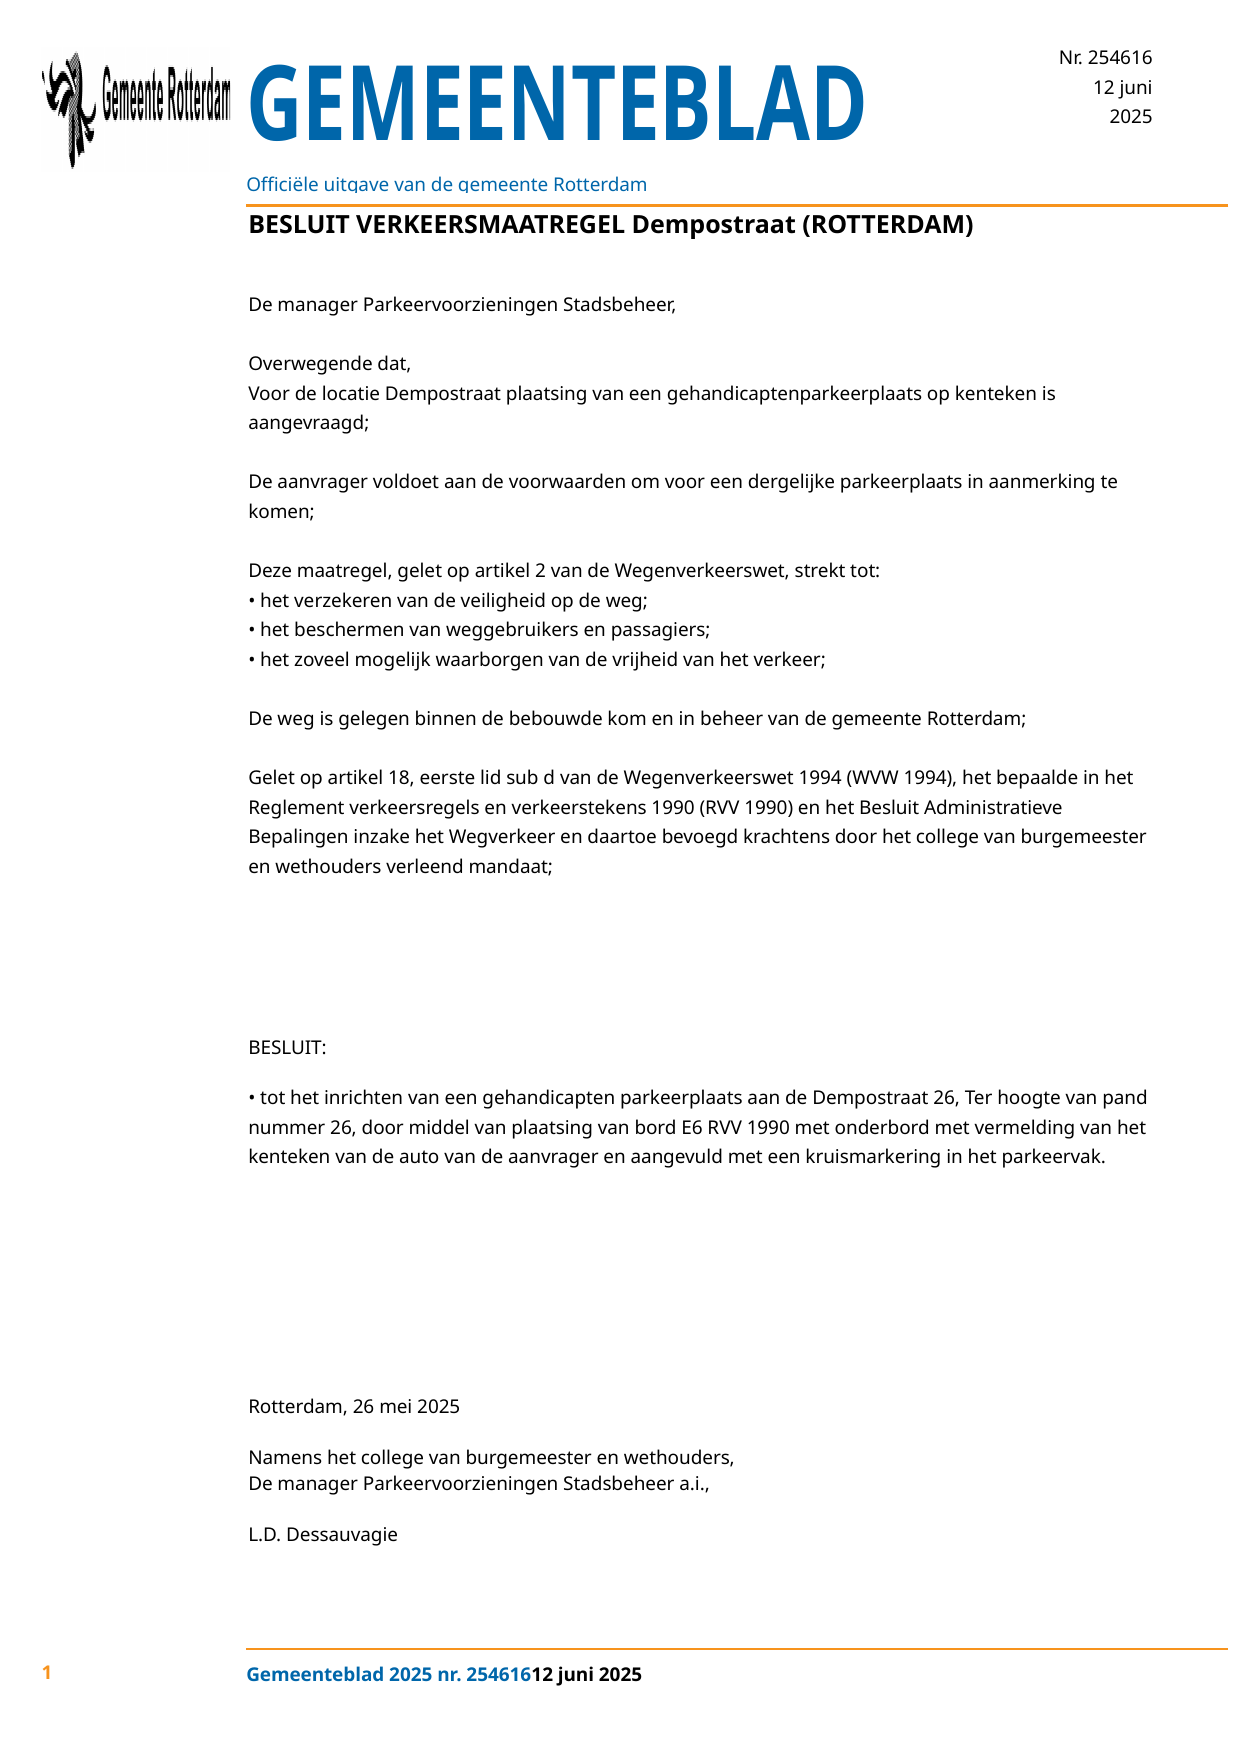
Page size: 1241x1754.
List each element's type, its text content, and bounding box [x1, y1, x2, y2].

text Rotterdam, 26 mei 2025 [248, 1393, 1152, 1419]
text Gelet op artikel 18, eerste lid sub d van de Wegenverkeerswet 1994 (WVW 1994), het bepaalde in het Reglement verkeersregels en verkeerstekens 1990 (RVV 1990) en het Besluit Administratieve Bepalingen inzake het Wegverkeer en daartoe bevoegd krachtens door het college van burgemeester en wethouders verleend mandaat; [248, 764, 1152, 879]
text Voor de locatie Dempostraat plaatsing van een gehandicaptenparkeerplaats op kenteken is aangevraagd; [248, 380, 1152, 435]
text • het beschermen van weggebruikers en passagiers; [248, 616, 1152, 642]
text De aanvrager voldoet aan de voorwaarden om voor een dergelijke parkeerplaats in aanmerking te komen; [248, 468, 1152, 524]
text De manager Parkeervoorzieningen Stadsbeheer, [248, 291, 1152, 317]
picture [41, 47, 231, 172]
text BESLUIT: [248, 1034, 1152, 1060]
text BESLUIT VERKEERSMAATREGEL Dempostraat (ROTTERDAM) [248, 207, 1152, 241]
text • het zoveel mogelijk waarborgen van de vrijheid van het verkeer; [248, 646, 1152, 672]
text Deze maatregel, gelet op artikel 2 van de Wegenverkeerswet, strekt tot: [248, 557, 1152, 583]
text De weg is gelegen binnen de bebouwde kom en in beheer van de gemeente Rotterdam; [248, 705, 1152, 731]
text Overwegende dat, [248, 350, 1152, 376]
text De manager Parkeervoorzieningen Stadsbeheer a.i., [248, 1470, 1152, 1496]
text • tot het inrichten van een gehandicapten parkeerplaats aan de Dempostraat 26, Ter hoogte van pand nummer 26, door middel van plaatsing van bord E6 RVV 1990 met onderbord met vermelding van het kenteken van de auto van de aanvrager en aangevuld met een kruismarkering in het parkeervak. [248, 1084, 1152, 1169]
text • het verzekeren van de veiligheid op de weg; [248, 587, 1152, 613]
text Namens het college van burgemeester en wethouders, [248, 1444, 1152, 1470]
text L.D. Dessauvagie [248, 1522, 1152, 1547]
